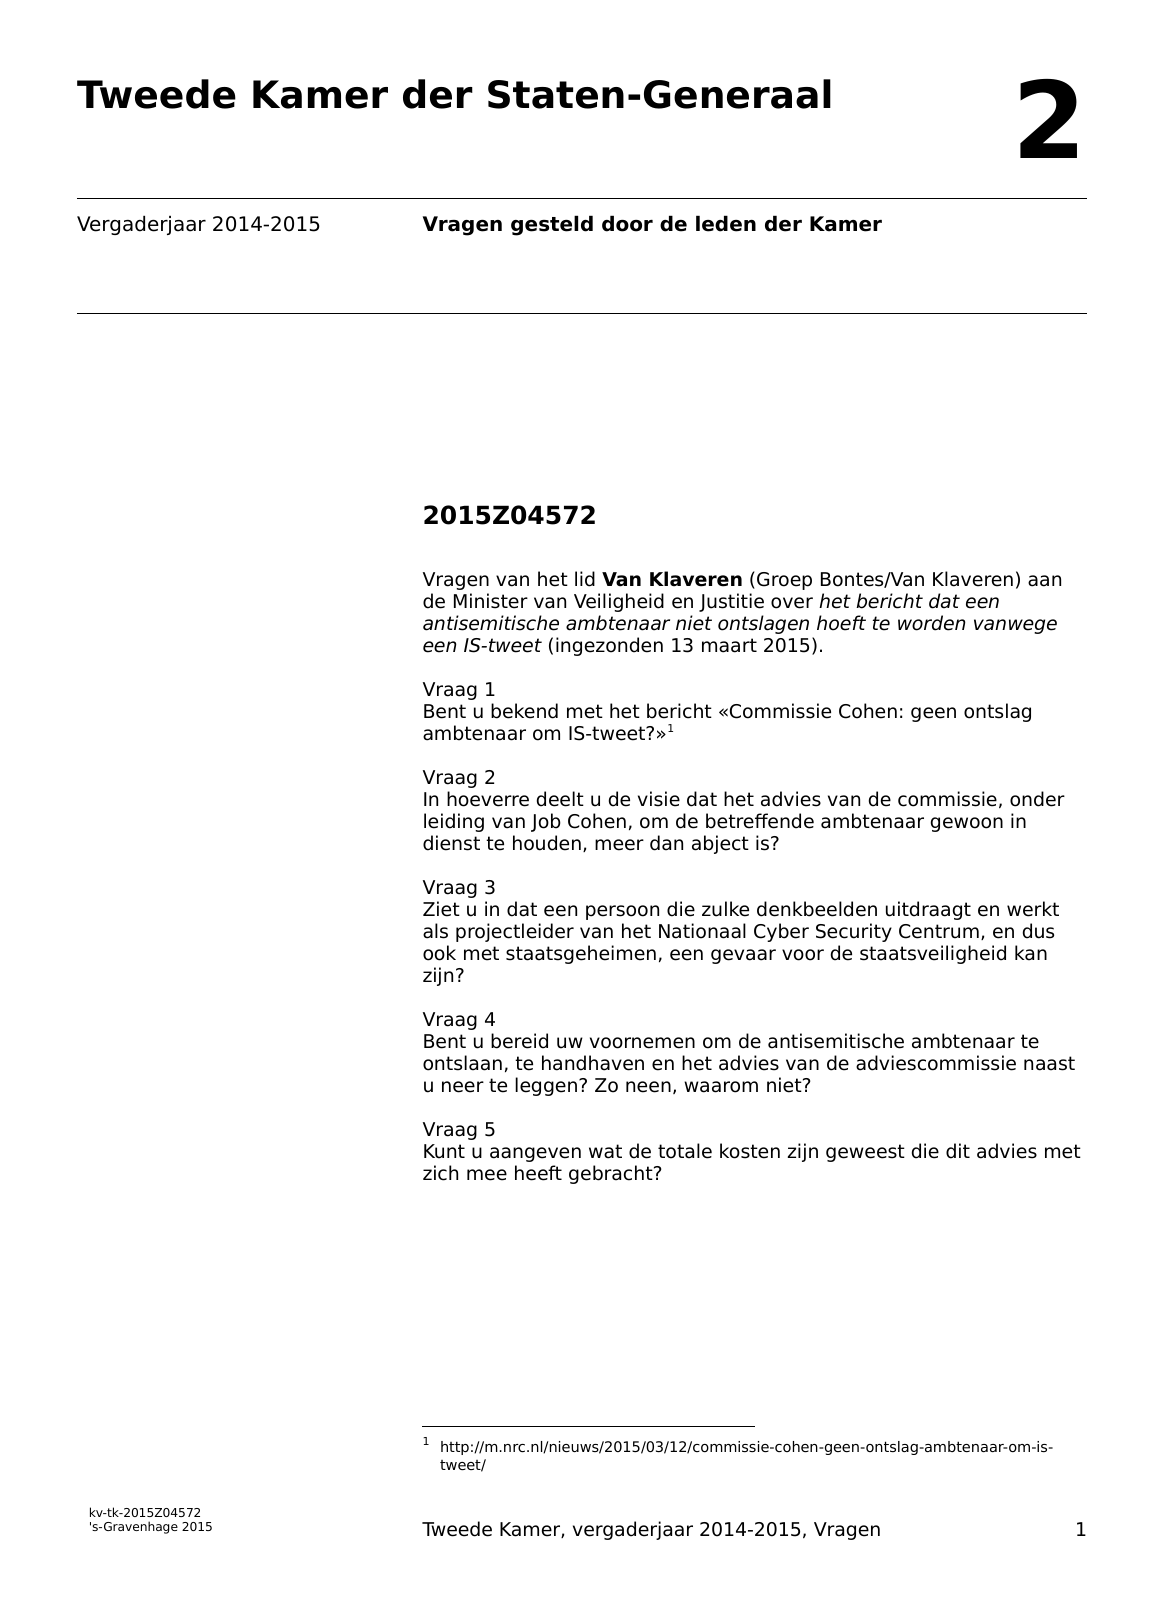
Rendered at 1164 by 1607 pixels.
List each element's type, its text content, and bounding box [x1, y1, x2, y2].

text In hoeverre deelt u de visie dat het advies van de commissie, onder leiding van Job Cohen, om de betreffende ambtenaar gewoon in dienst te houden, meer dan abject is? [422, 789, 1087, 855]
text Vraag 3 [422, 877, 1087, 899]
text Bent u bekend met het bericht «Commissie Cohen: geen ontslag ambtenaar om IS-tweet?» [422, 701, 1087, 745]
table_cell Vragen gesteld door de leden der Kamer [422, 199, 1087, 313]
text http://m.nrc.nl/nieuws/2015/03/12/commissie-cohen-geen-ontslag-ambtenaar-om-is-tweet/ [422, 1435, 1087, 1474]
text kv-tk-2015Z04572 [88, 1506, 323, 1520]
text Vragen van het lid Van Klaveren (Groep Bontes/Van Klaveren) aan de Minister van Veiligheid en Justitie over het bericht dat een antisemitische ambtenaar niet ontslagen hoeft te worden vanwege een IS-tweet (ingezonden 13 maart 2015). [422, 569, 1087, 657]
text Vraag 4 [422, 1009, 1087, 1031]
text 's-Gravenhage 2015 [88, 1520, 323, 1534]
text Bent u bereid uw voornemen om de antisemitische ambtenaar te ontslaan, te handhaven en het advies van de adviescommissie naast u neer te leggen? Zo neen, waarom niet? [422, 1031, 1087, 1097]
text Ziet u in dat een persoon die zulke denkbeelden uitdraagt en werkt als projectleider van het Nationaal Cyber Security Centrum, en dus ook met staatsgeheimen, een gevaar voor de staatsveiligheid kan zijn? [422, 899, 1087, 987]
text Kunt u aangeven wat de totale kosten zijn geweest die dit advies met zich mee heeft gebracht? [422, 1141, 1087, 1185]
text Vraag 5 [422, 1119, 1087, 1141]
table_cell Vergaderjaar 2014-2015 [77, 199, 422, 313]
text Vraag 2 [422, 767, 1087, 789]
table_header Tweede Kamer der Staten-Generaal [77, 59, 886, 198]
table_header 2 [886, 59, 1087, 198]
text 2015Z04572 [422, 501, 1087, 531]
text Vraag 1 [422, 679, 1087, 701]
